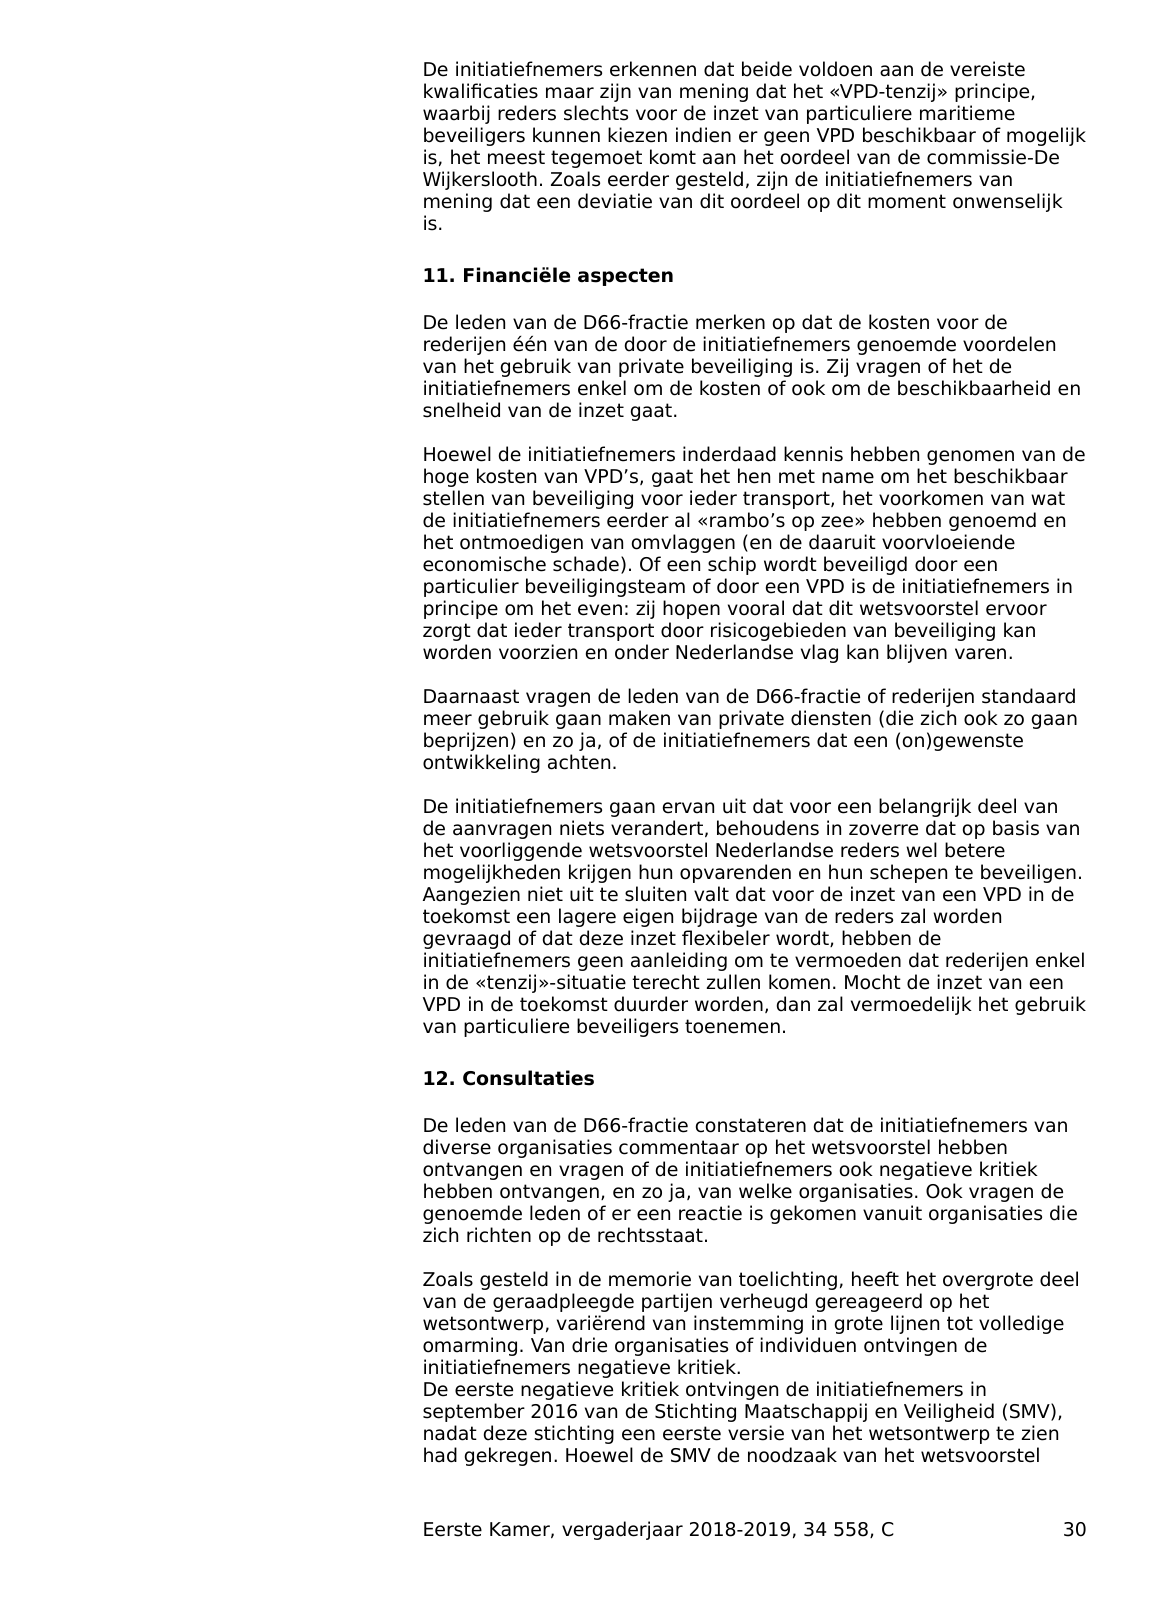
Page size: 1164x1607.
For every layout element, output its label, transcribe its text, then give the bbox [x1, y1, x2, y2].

text De initiatiefnemers erkennen dat beide voldoen aan de vereiste kwalificaties maar zijn van mening dat het «VPD-tenzij» principe, waarbij reders slechts voor de inzet van particuliere maritieme beveiligers kunnen kiezen indien er geen VPD beschikbaar of mogelijk is, het meest tegemoet komt aan het oordeel van de commissie-De Wijkerslooth. Zoals eerder gesteld, zijn de initiatiefnemers van mening dat een deviatie van dit oordeel op dit moment onwenselijk is. [422, 59, 1087, 235]
text De leden van de D66-fractie constateren dat de initiatiefnemers van diverse organisaties commentaar op het wetsvoorstel hebben ontvangen en vragen of de initiatiefnemers ook negatieve kritiek hebben ontvangen, en zo ja, van welke organisaties. Ook vragen de genoemde leden of er een reactie is gekomen vanuit organisaties die zich richten op de rechtsstaat. [422, 1115, 1087, 1247]
text Zoals gesteld in de memorie van toelichting, heeft het overgrote deel van de geraadpleegde partijen verheugd gereageerd op het wetsontwerp, variërend van instemming in grote lijnen tot volledige omarming. Van drie organisaties of individuen ontvingen de initiatiefnemers negatieve kritiek. [422, 1269, 1087, 1379]
text De initiatiefnemers gaan ervan uit dat voor een belangrijk deel van de aanvragen niets verandert, behoudens in zoverre dat op basis van het voorliggende wetsvoorstel Nederlandse reders wel betere mogelijkheden krijgen hun opvarenden en hun schepen te beveiligen. Aangezien niet uit te sluiten valt dat voor de inzet van een VPD in de toekomst een lagere eigen bijdrage van de reders zal worden gevraagd of dat deze inzet flexibeler wordt, hebben de initiatiefnemers geen aanleiding om te vermoeden dat rederijen enkel in de «tenzij»-situatie terecht zullen komen. Mocht de inzet van een VPD in de toekomst duurder worden, dan zal vermoedelijk het gebruik van particuliere beveiligers toenemen. [422, 796, 1087, 1038]
text Daarnaast vragen de leden van de D66-fractie of rederijen standaard meer gebruik gaan maken van private diensten (die zich ook zo gaan beprijzen) en zo ja, of de initiatiefnemers dat een (on)gewenste ontwikkeling achten. [422, 686, 1087, 774]
subtitle 11. Financiële aspecten [422, 265, 1087, 287]
subtitle 12. Consultaties [422, 1068, 1087, 1090]
text De leden van de D66-fractie merken op dat de kosten voor de rederijen één van de door de initiatiefnemers genoemde voordelen van het gebruik van private beveiliging is. Zij vragen of het de initiatiefnemers enkel om de kosten of ook om de beschikbaarheid en snelheid van de inzet gaat. [422, 312, 1087, 422]
text Hoewel de initiatiefnemers inderdaad kennis hebben genomen van de hoge kosten van VPD’s, gaat het hen met name om het beschikbaar stellen van beveiliging voor ieder transport, het voorkomen van wat de initiatiefnemers eerder al «rambo’s op zee» hebben genoemd en het ontmoedigen van omvlaggen (en de daaruit voorvloeiende economische schade). Of een schip wordt beveiligd door een particulier beveiligingsteam of door een VPD is de initiatiefnemers in principe om het even: zij hopen vooral dat dit wetsvoorstel ervoor zorgt dat ieder transport door risicogebieden van beveiliging kan worden voorzien en onder Nederlandse vlag kan blijven varen. [422, 444, 1087, 664]
text De eerste negatieve kritiek ontvingen de initiatiefnemers in september 2016 van de Stichting Maatschappij en Veiligheid (SMV), nadat deze stichting een eerste versie van het wetsontwerp te zien had gekregen. Hoewel de SMV de noodzaak van het wetsvoorstel [422, 1379, 1087, 1467]
